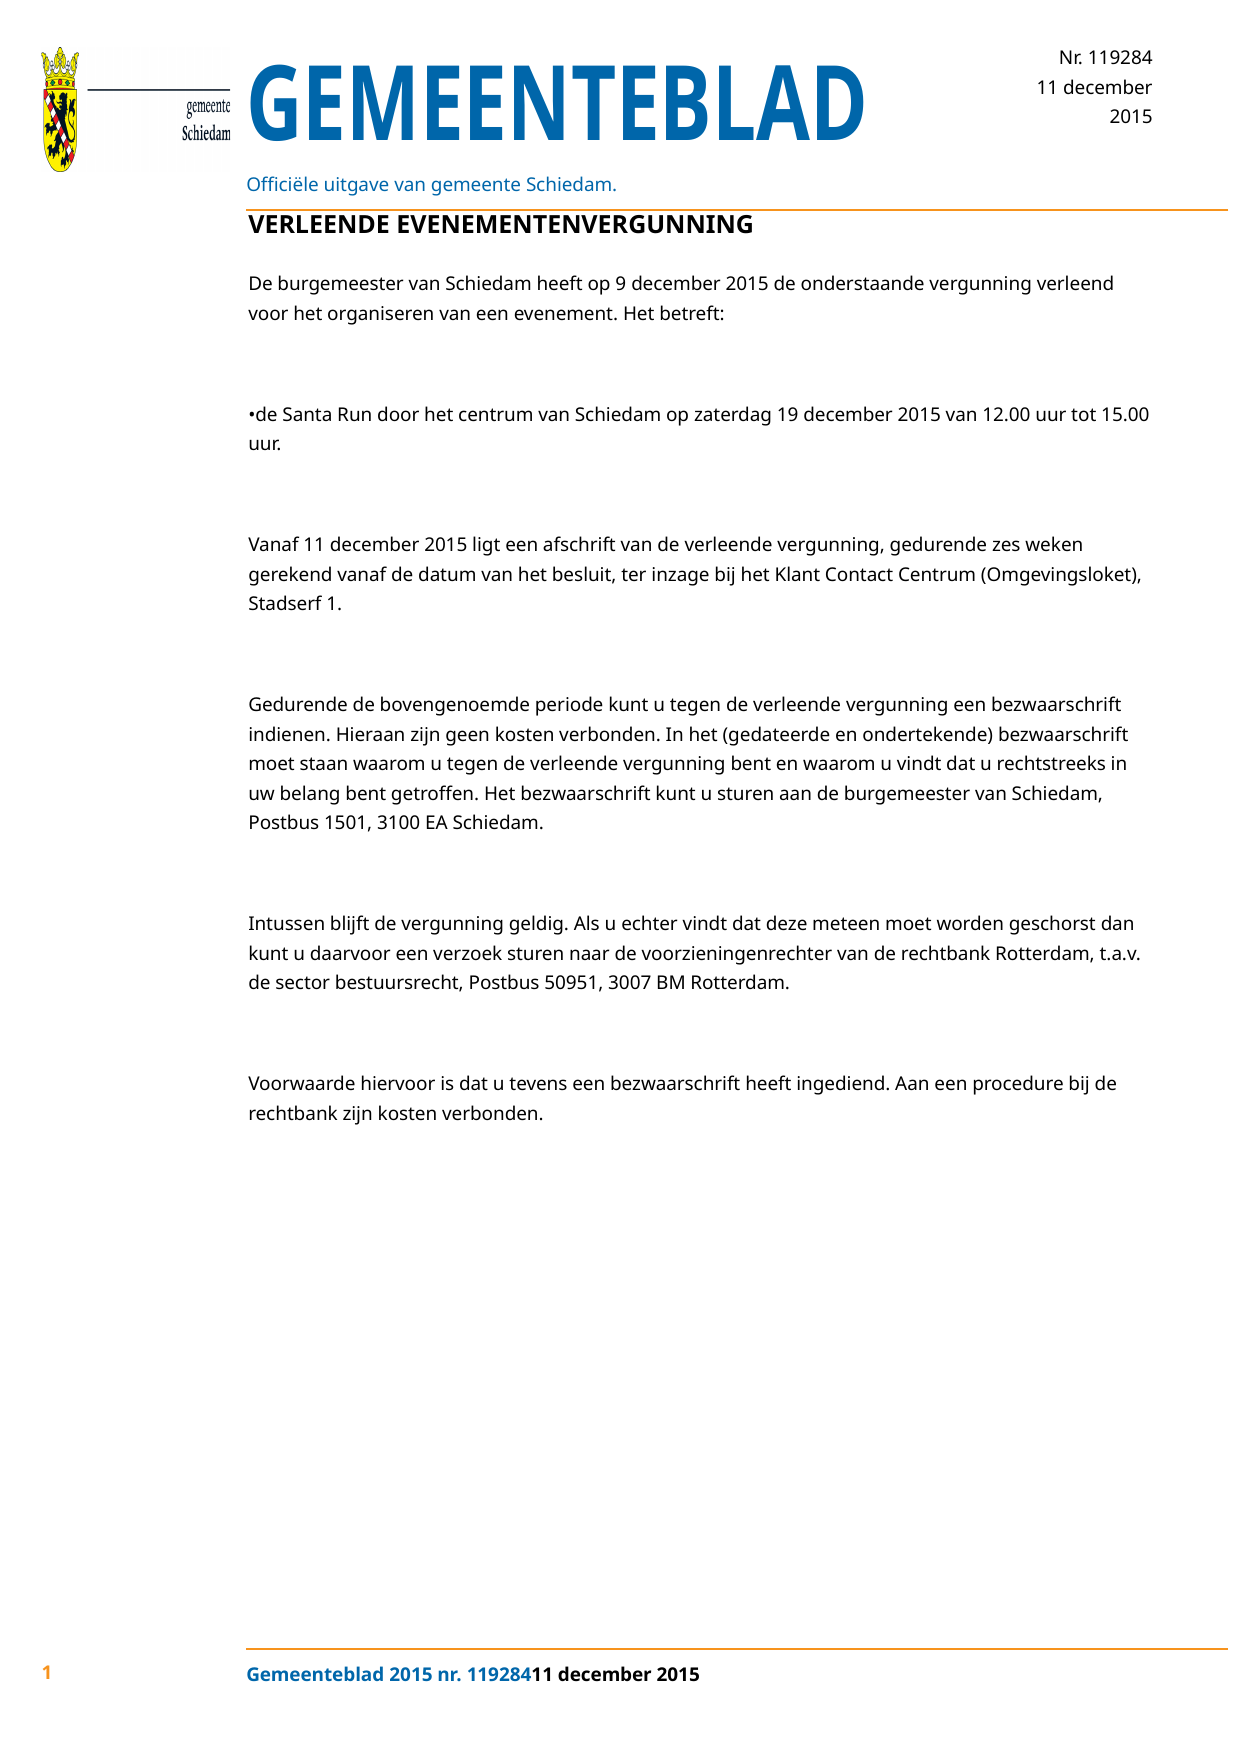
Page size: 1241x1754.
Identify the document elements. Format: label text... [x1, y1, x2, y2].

text Intussen blijft de vergunning geldig. Als u echter vindt dat deze meteen moet worden geschorst dan kunt u daarvoor een verzoek sturen naar de voorzieningenrechter van de rechtbank Rotterdam, t.a.v. de sector bestuursrecht, Postbus 50951, 3007 BM Rotterdam. [248, 910, 1152, 995]
text Voorwaarde hiervoor is dat u tevens een bezwaarschrift heeft ingediend. Aan een procedure bij de rechtbank zijn kosten verbonden. [248, 1070, 1152, 1126]
text De burgemeester van Schiedam heeft op 9 december 2015 de onderstaande vergunning verleend voor het organiseren van een evenement. Het betreft: [248, 270, 1152, 326]
text VERLEENDE EVENEMENTENVERGUNNING [248, 211, 1152, 241]
text •de Santa Run door het centrum van Schiedam op zaterdag 19 december 2015 van 12.00 uur tot 15.00 uur. [248, 401, 1152, 456]
text Gedurende de bovengenoemde periode kunt u tegen de verleende vergunning een bezwaarschrift indienen. Hieraan zijn geen kosten verbonden. In het (gedateerde en ondertekende) bezwaarschrift moet staan waarom u tegen de verleende vergunning bent en waarom u vindt dat u rechtstreeks in uw belang bent getroffen. Het bezwaarschrift kunt u sturen aan de burgemeester van Schiedam, Postbus 1501, 3100 EA Schiedam. [248, 691, 1152, 835]
text Vanaf 11 december 2015 ligt een afschrift van de verleende vergunning, gedurende zes weken gerekend vanaf de datum van het besluit, ter inzage bij het Klant Contact Centrum (Omgevingsloket), Stadserf 1. [248, 531, 1152, 616]
picture [41, 47, 231, 172]
